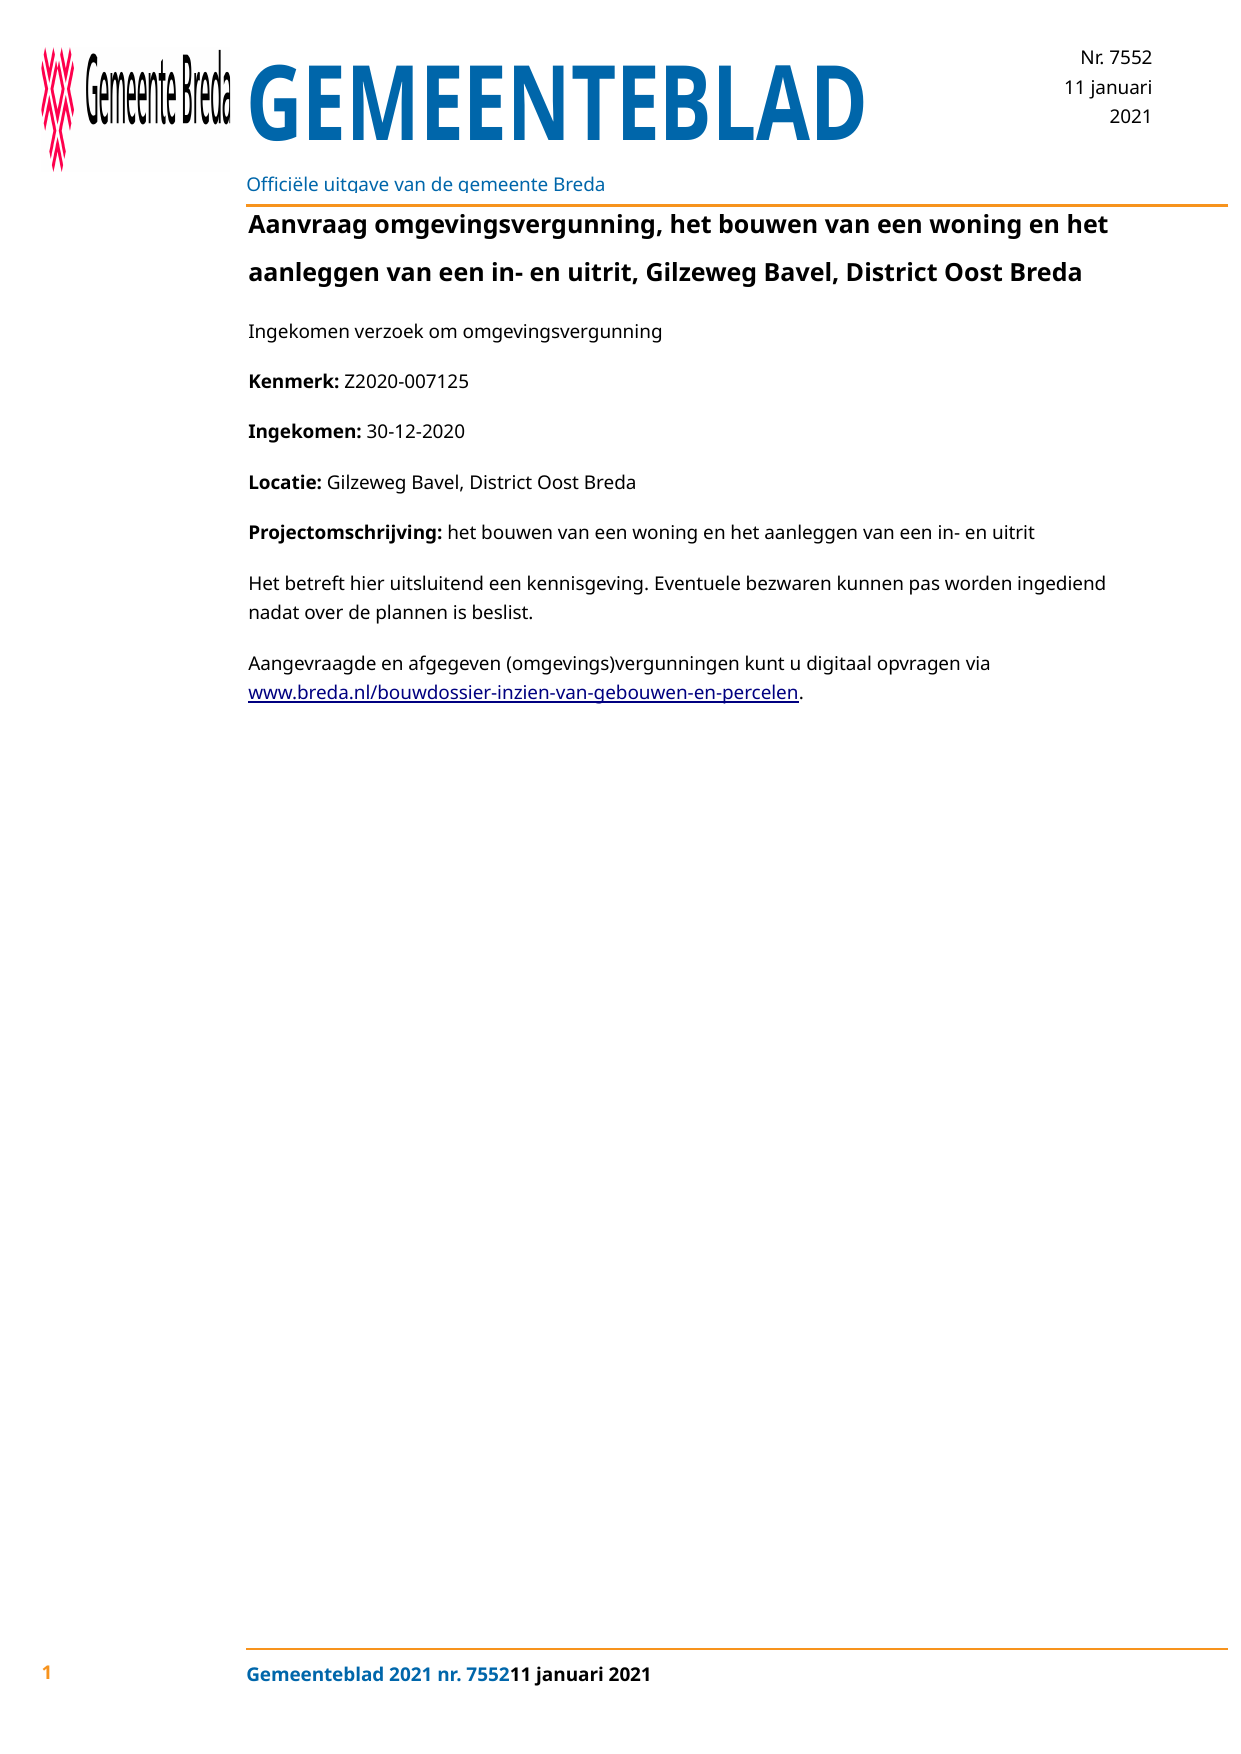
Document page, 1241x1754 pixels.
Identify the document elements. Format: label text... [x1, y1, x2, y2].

picture [41, 47, 231, 172]
text Projectomschrijving: het bouwen van een woning en het aanleggen van een in- en uitrit [248, 519, 1152, 545]
text Aanvraag omgevingsvergunning, het bouwen van een woning en het aanleggen van een in- en uitrit, Gilzeweg Bavel, District Oost Breda [248, 207, 1152, 288]
text Het betreft hier uitsluitend een kennisgeving. Eventuele bezwaren kunnen pas worden ingediend nadat over de plannen is beslist. [248, 570, 1152, 625]
text Ingekomen: 30-12-2020 [248, 419, 1152, 444]
text Kenmerk: Z2020-007125 [248, 368, 1152, 394]
text Aangevraagde en afgegeven (omgevings)vergunningen kunt u digitaal opvragen via www.breda.nl/bouwdossier-inzien-van-gebouwen-en-percelen. [248, 650, 1152, 705]
text Ingekomen verzoek om omgevingsvergunning [248, 318, 1152, 344]
text Locatie: Gilzeweg Bavel, District Oost Breda [248, 469, 1152, 495]
